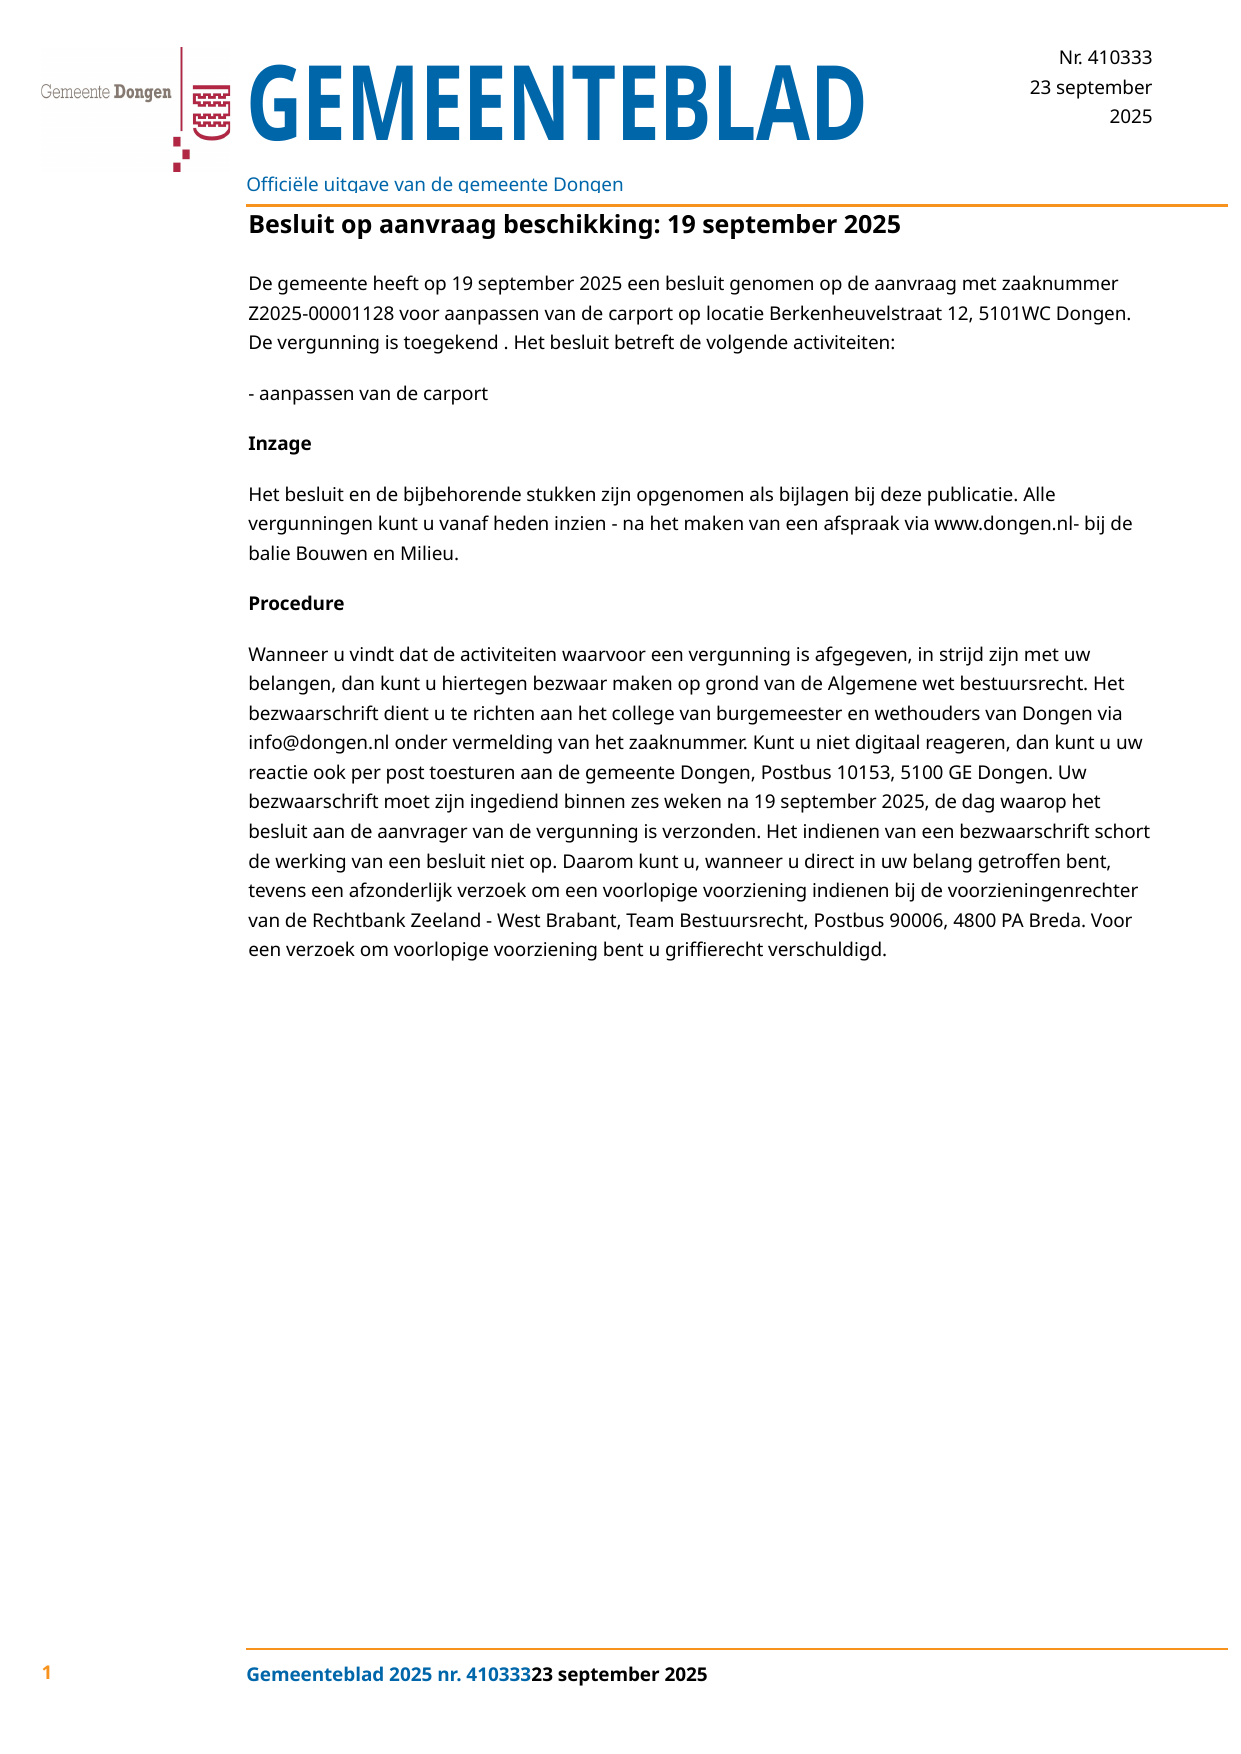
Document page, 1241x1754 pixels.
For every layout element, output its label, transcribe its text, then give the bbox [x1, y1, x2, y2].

text Besluit op aanvraag beschikking: 19 september 2025 [248, 207, 1152, 241]
text - aanpassen van de carport [248, 380, 1152, 406]
text Wanneer u vindt dat de activiteiten waarvoor een vergunning is afgegeven, in strijd zijn met uw belangen, dan kunt u hiertegen bezwaar maken op grond van de Algemene wet bestuursrecht. Het bezwaarschrift dient u te richten aan het college van burgemeester en wethouders van Dongen via info@dongen.nl onder vermelding van het zaaknummer. Kunt u niet digitaal reageren, dan kunt u uw reactie ook per post toesturen aan de gemeente Dongen, Postbus 10153, 5100 GE Dongen. Uw bezwaarschrift moet zijn ingediend binnen zes weken na 19 september 2025, de dag waarop het besluit aan de aanvrager van de vergunning is verzonden. Het indienen van een bezwaarschrift schort de werking van een besluit niet op. Daarom kunt u, wanneer u direct in uw belang getroffen bent, tevens een afzonderlijk verzoek om een voorlopige voorziening indienen bij de voorzieningenrechter van de Rechtbank Zeeland - West Brabant, Team Bestuursrecht, Postbus 90006, 4800 PA Breda. Voor een verzoek om voorlopige voorziening bent u griffierecht verschuldigd. [248, 641, 1152, 962]
text De gemeente heeft op 19 september 2025 een besluit genomen op de aanvraag met zaaknummer Z2025-00001128 voor aanpassen van de carport op locatie Berkenheuvelstraat 12, 5101WC Dongen. De vergunning is toegekend . Het besluit betreft de volgende activiteiten: [248, 270, 1152, 355]
picture [41, 47, 231, 172]
text Het besluit en de bijbehorende stukken zijn opgenomen als bijlagen bij deze publicatie. Alle vergunningen kunt u vanaf heden inzien - na het maken van een afspraak via www.dongen.nl- bij de balie Bouwen en Milieu. [248, 481, 1152, 566]
text Procedure [248, 590, 1152, 616]
text Inzage [248, 430, 1152, 456]
